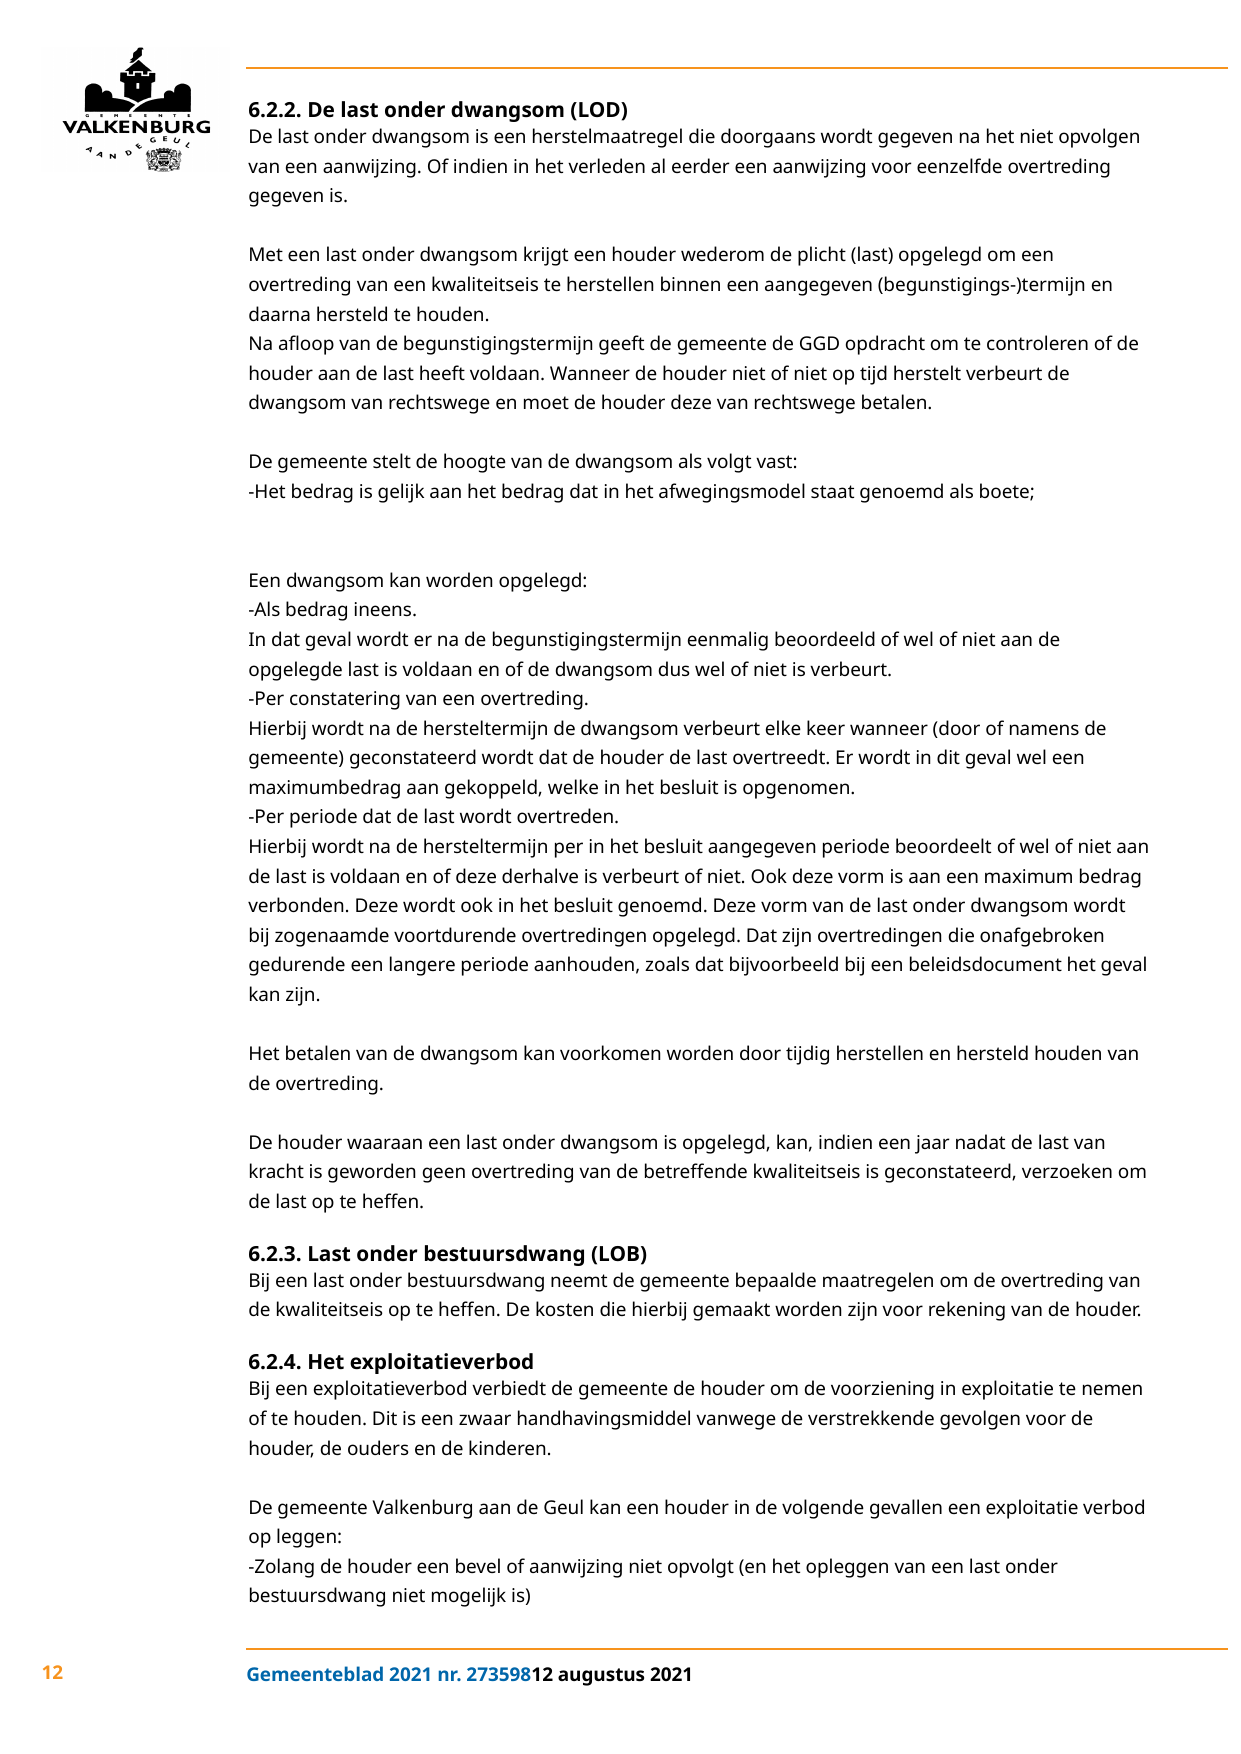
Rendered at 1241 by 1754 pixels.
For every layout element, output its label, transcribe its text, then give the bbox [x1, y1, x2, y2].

text -Als bedrag ineens. [248, 597, 1152, 622]
text Bij een exploitatieverbod verbiedt de gemeente de houder om de voorziening in exploitatie te nemen of te houden. Dit is een zwaar handhavingsmiddel vanwege de verstrekkende gevolgen voor de houder, de ouders en de kinderen. [248, 1376, 1152, 1460]
text Bij een last onder bestuursdwang neemt de gemeente bepaalde maatregelen om de overtreding van de kwaliteitseis op te heffen. De kosten die hierbij gemaakt worden zijn voor rekening van de houder. [248, 1267, 1152, 1322]
text -Zolang de houder een bevel of aanwijzing niet opvolgt (en het opleggen van een last onder bestuursdwang niet mogelijk is) [248, 1553, 1152, 1608]
picture [41, 47, 231, 172]
text De houder waaraan een last onder dwangsom is opgelegd, kan, indien een jaar nadat de last van kracht is geworden geen overtreding van de betreffende kwaliteitseis is geconstateerd, verzoeken om de last op te heffen. [248, 1129, 1152, 1214]
text De last onder dwangsom is een herstelmaatregel die doorgaans wordt gegeven na het niet opvolgen van een aanwijzing. Of indien in het verleden al eerder een aanwijzing voor eenzelfde overtreding gegeven is. [248, 123, 1152, 208]
text De gemeente stelt de hoogte van de dwangsom als volgt vast: [248, 449, 1152, 474]
text Met een last onder dwangsom krijgt een houder wederom de plicht (last) opgelegd om een overtreding van een kwaliteitseis te herstellen binnen een aangegeven (begunstigings-)termijn en daarna hersteld te houden. [248, 242, 1152, 326]
text Na afloop van de begunstigingstermijn geeft de gemeente de GGD opdracht om te controleren of de houder aan de last heeft voldaan. Wanneer de houder niet of niet op tijd herstelt verbeurt de dwangsom van rechtswege en moet de houder deze van rechtswege betalen. [248, 330, 1152, 415]
text 6.2.4. Het exploitatieverbod [248, 1347, 1152, 1376]
text 6.2.2. De last onder dwangsom (LOD) [248, 95, 1152, 123]
text De gemeente Valkenburg aan de Geul kan een houder in de volgende gevallen een exploitatie verbod op leggen: [248, 1494, 1152, 1549]
text -Per periode dat de last wordt overtreden. [248, 804, 1152, 829]
text Een dwangsom kan worden opgelegd: [248, 567, 1152, 593]
text -Het bedrag is gelijk aan het bedrag dat in het afwegingsmodel staat genoemd als boete; [248, 478, 1152, 504]
text Hierbij wordt na de hersteltermijn per in het besluit aangegeven periode beoordeelt of wel of niet aan de last is voldaan en of deze derhalve is verbeurt of niet. Ook deze vorm is aan een maximum bedrag verbonden. Deze wordt ook in het besluit genoemd. Deze vorm van de last onder dwangsom wordt bij zogenaamde voortdurende overtredingen opgelegd. Dat zijn overtredingen die onafgebroken gedurende een langere periode aanhouden, zoals dat bijvoorbeeld bij een beleidsdocument het geval kan zijn. [248, 833, 1152, 1007]
text Hierbij wordt na de hersteltermijn de dwangsom verbeurt elke keer wanneer (door of namens de gemeente) geconstateerd wordt dat de houder de last overtreedt. Er wordt in dit geval wel een maximumbedrag aan gekoppeld, welke in het besluit is opgenomen. [248, 715, 1152, 800]
text 6.2.3. Last onder bestuursdwang (LOB) [248, 1239, 1152, 1267]
text In dat geval wordt er na de begunstigingstermijn eenmalig beoordeeld of wel of niet aan de opgelegde last is voldaan en of de dwangsom dus wel of niet is verbeurt. [248, 626, 1152, 681]
text -Per constatering van een overtreding. [248, 685, 1152, 711]
text Het betalen van de dwangsom kan voorkomen worden door tijdig herstellen en hersteld houden van de overtreding. [248, 1040, 1152, 1096]
